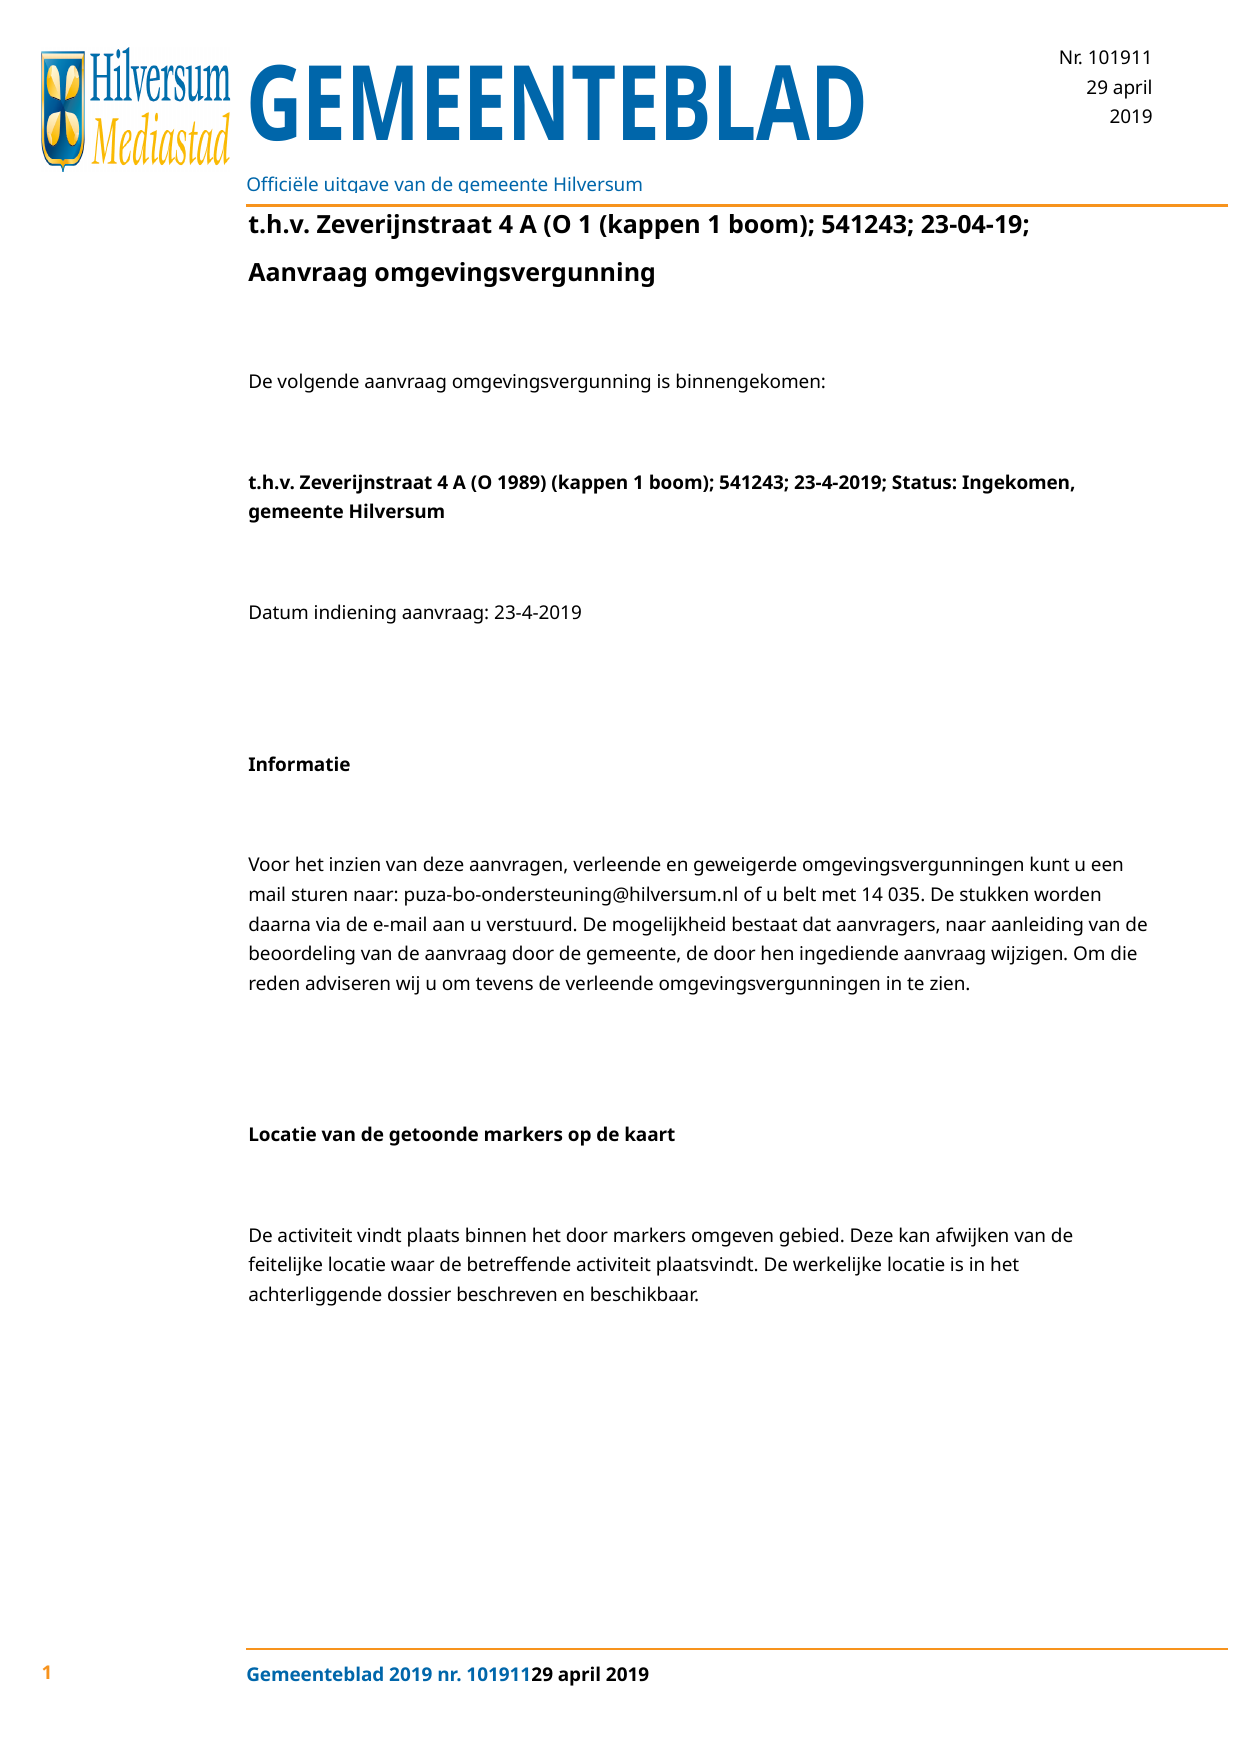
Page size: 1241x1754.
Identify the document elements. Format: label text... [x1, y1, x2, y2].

text De activiteit vindt plaats binnen het door markers omgeven gebied. Deze kan afwijken van de feitelijke locatie waar de betreffende activiteit plaatsvindt. De werkelijke locatie is in het achterliggende dossier beschreven en beschikbaar. [248, 1222, 1152, 1307]
text Datum indiening aanvraag: 23-4-2019 [248, 599, 1152, 625]
text Locatie van de getoonde markers op de kaart [248, 1121, 1152, 1147]
text Informatie [248, 751, 1152, 777]
text t.h.v. Zeverijnstraat 4 A (O 1 (kappen 1 boom); 541243; 23-04-19; Aanvraag omgevingsvergunning [248, 207, 1152, 288]
text De volgende aanvraag omgevingsvergunning is binnengekomen: [248, 368, 1152, 394]
text Voor het inzien van deze aanvragen, verleende en geweigerde omgevingsvergunningen kunt u een mail sturen naar: puza-bo-ondersteuning@hilversum.nl of u belt met 14 035. De stukken worden daarna via de e-mail aan u verstuurd. De mogelijkheid bestaat dat aanvragers, naar aanleiding van de beoordeling van de aanvraag door de gemeente, de door hen ingediende aanvraag wijzigen. Om die reden adviseren wij u om tevens de verleende omgevingsvergunningen in te zien. [248, 852, 1152, 996]
picture [41, 47, 231, 172]
text t.h.v. Zeverijnstraat 4 A (O 1989) (kappen 1 boom); 541243; 23-4-2019; Status: Ingekomen, gemeente Hilversum [248, 469, 1152, 524]
